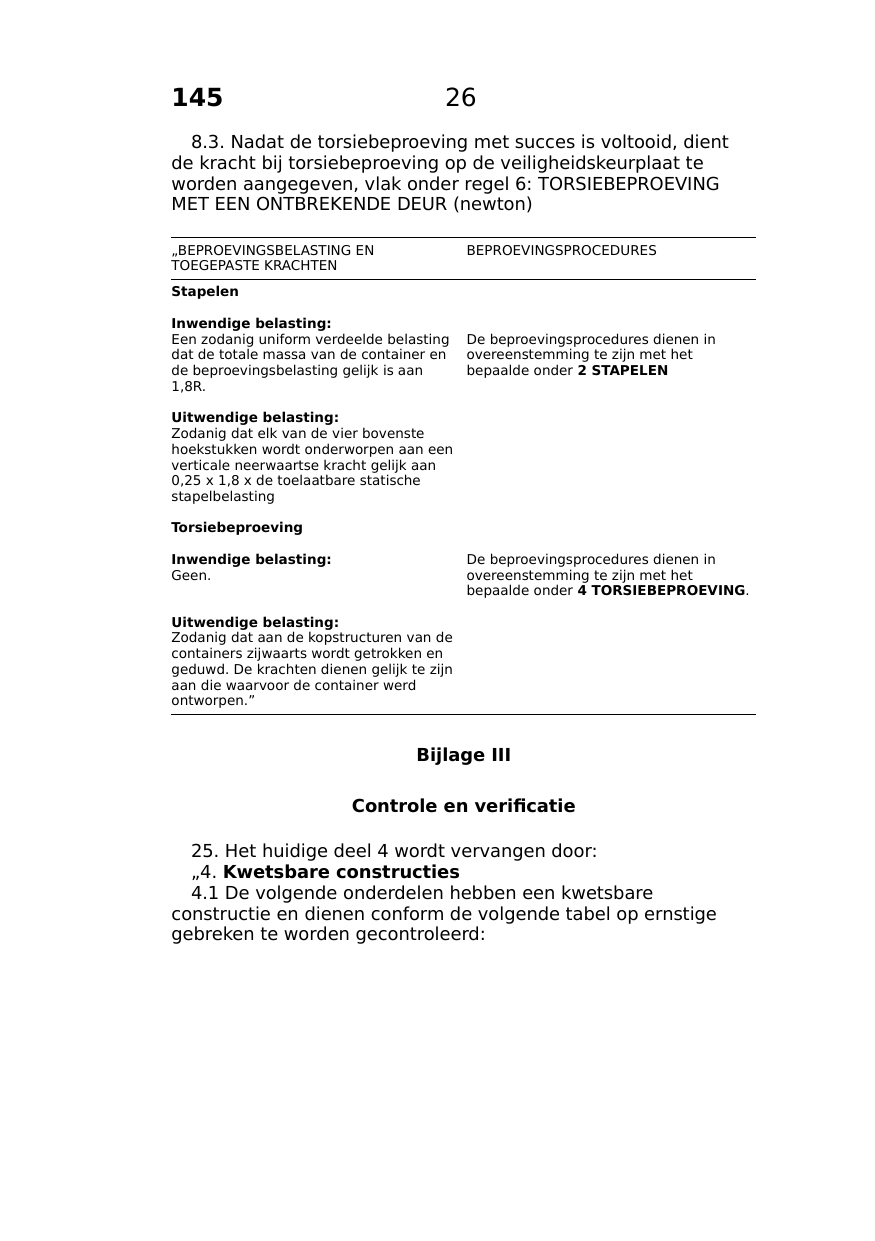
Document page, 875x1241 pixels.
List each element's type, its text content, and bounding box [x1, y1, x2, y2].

table_cell Stapelen [171, 280, 460, 300]
table_header „BEPROEVINGSBELASTING EN TOEGEPASTE KRACHTEN [171, 238, 460, 278]
table_cell Torsiebeproeving [171, 520, 460, 536]
table_cell Geen. [171, 568, 460, 599]
table_cell [460, 300, 756, 316]
table_cell De beproevingsprocedures dienen in overeenstemming te zijn met het bepaalde onder 4 TORSIEBEPROEVING. [460, 552, 756, 599]
table_cell [460, 394, 756, 410]
table_cell [171, 394, 460, 410]
table_cell Inwendige belasting: [171, 552, 460, 567]
subtitle Bijlage III [171, 745, 756, 765]
table_cell [460, 280, 756, 300]
table_cell [460, 520, 756, 536]
table_cell [460, 505, 756, 520]
table_cell [460, 426, 756, 504]
table_cell [460, 410, 756, 426]
text 4.1 De volgende onderdelen hebben een kwetsbare constructie en dienen conform de volgende tabel op ernstige gebreken te worden gecontroleerd: [171, 883, 756, 945]
table_cell [460, 536, 756, 552]
table_cell Zodanig dat aan de kopstructuren van de containers zijwaarts wordt getrokken en geduwd. De krachten dienen gelijk te zijn aan die waarvoor de container werd ontworpen.” [171, 630, 460, 714]
table_cell [171, 599, 460, 614]
table_cell De beproevingsprocedures dienen in overeenstemming te zijn met het bepaalde onder 2 STAPELEN [460, 331, 756, 394]
text 8.3. Nadat de torsiebeproeving met succes is voltooid, dient de kracht bij torsiebeproeving op de veiligheidskeurplaat te worden aangegeven, vlak onder regel 6: TORSIEBEPROEVING MET EEN ONTBREKENDE DEUR (newton) [171, 132, 756, 215]
table_cell [171, 505, 460, 520]
text 25. Het huidige deel 4 wordt vervangen door: [171, 841, 756, 862]
subtitle Controle en verificatie [171, 795, 756, 816]
table_cell Uitwendige belasting: [171, 410, 460, 426]
table_cell [460, 615, 756, 630]
table_cell Zodanig dat elk van de vier bovenste hoekstukken wordt onderworpen aan een verticale neerwaartse kracht gelijk aan 0,25 x 1,8 x de toelaatbare statische stapelbelasting [171, 426, 460, 504]
table_cell [171, 536, 460, 552]
table_header BEPROEVINGSPROCEDURES [460, 238, 756, 278]
table_cell Inwendige belasting: [171, 316, 460, 331]
text „4. Kwetsbare constructies [171, 862, 756, 883]
table_cell [171, 300, 460, 316]
table_cell [460, 630, 756, 714]
table_cell [460, 316, 756, 331]
table_cell Uitwendige belasting: [171, 615, 460, 630]
table_cell [460, 599, 756, 614]
table_cell Een zodanig uniform verdeelde belasting dat de totale massa van de container en de beproevingsbelasting gelijk is aan 1,8R. [171, 331, 460, 394]
